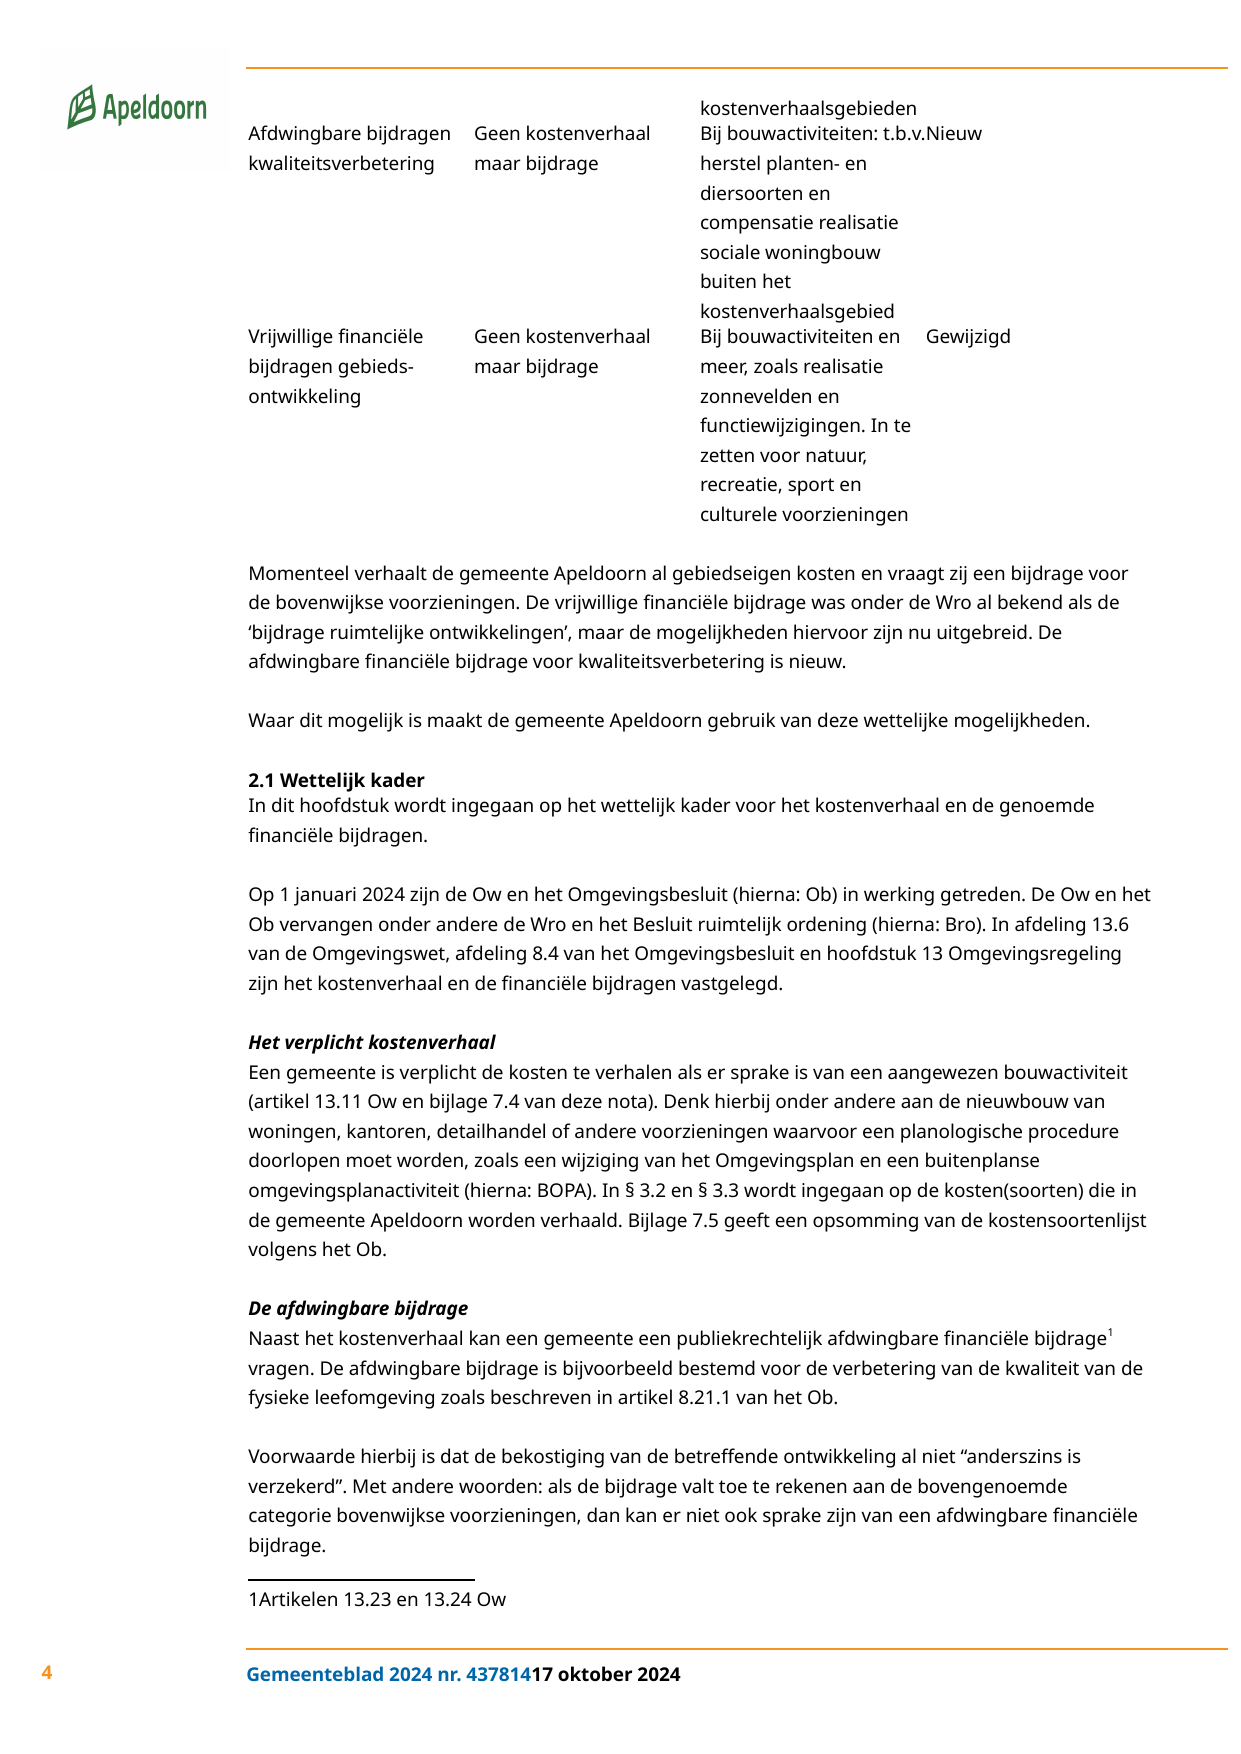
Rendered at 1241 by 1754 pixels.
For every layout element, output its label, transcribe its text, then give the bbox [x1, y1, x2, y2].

table_cell [248, 95, 474, 121]
text 2.1 Wettelijk kader [248, 767, 1152, 793]
text De afdwingbare bijdrage [248, 1296, 1152, 1321]
text Momenteel verhaalt de gemeente Apeldoorn al gebiedseigen kosten en vraagt zij een bijdrage voor de bovenwijkse voorzieningen. De vrijwillige financiële bijdrage was onder de Wro al bekend als de ‘bijdrage ruimtelijke ontwikkelingen’, maar de mogelijkheden hiervoor zijn nu uitgebreid. De afdwingbare financiële bijdrage voor kwaliteitsverbetering is nieuw. [248, 560, 1152, 674]
table_cell Geen kostenverhaal maar bijdrage [474, 324, 700, 527]
table_cell Afdwingbare bijdragen kwaliteitsverbetering [248, 121, 474, 324]
table_cell Gewijzigd [926, 324, 1152, 527]
text Voorwaarde hierbij is dat de bekostiging van de betreffende ontwikkeling al niet “anderszins is verzekerd”. Met andere woorden: als de bijdrage valt toe te rekenen aan de bovengenoemde categorie bovenwijkse voorzieningen, dan kan er niet ook sprake zijn van een afdwingbare financiële bijdrage. [248, 1443, 1152, 1558]
text Op 1 januari 2024 zijn de Ow en het Omgevingsbesluit (hierna: Ob) in werking getreden. De Ow en het Ob vervangen onder andere de Wro en het Besluit ruimtelijk ordening (hierna: Bro). In afdeling 13.6 van de Omgevingswet, afdeling 8.4 van het Omgevingsbesluit en hoofdstuk 13 Omgevingsregeling zijn het kostenverhaal en de financiële bijdragen vastgelegd. [248, 881, 1152, 996]
text Het verplicht kostenverhaal [248, 1029, 1152, 1055]
table_cell kostenverhaalsgebieden [700, 95, 926, 121]
table_cell Vrijwillige financiële bijdragen gebieds-ontwikkeling [248, 324, 474, 527]
text Naast het kostenverhaal kan een gemeente een publiekrechtelijk afdwingbare financiële bijdrage vragen. De afdwingbare bijdrage is bijvoorbeeld bestemd voor de verbetering van de kwaliteit van de fysieke leefomgeving zoals beschreven in artikel 8.21.1 van het Ob. [248, 1325, 1152, 1410]
text Artikelen 13.23 en 13.24 Ow [248, 1586, 1152, 1612]
text In dit hoofdstuk wordt ingegaan op het wettelijk kader voor het kostenverhaal en de genoemde financiële bijdragen. [248, 793, 1152, 848]
text Een gemeente is verplicht de kosten te verhalen als er sprake is van een aangewezen bouwactiviteit (artikel 13.11 Ow en bijlage 7.4 van deze nota). Denk hierbij onder andere aan de nieuwbouw van woningen, kantoren, detailhandel of andere voorzieningen waarvoor een planologische procedure doorlopen moet worden, zoals een wijziging van het Omgevingsplan en een buitenplanse omgevingsplanactiviteit (hierna: BOPA). In § 3.2 en § 3.3 wordt ingegaan op de kosten(soorten) die in de gemeente Apeldoorn worden verhaald. Bijlage 7.5 geeft een opsomming van de kostensoortenlijst volgens het Ob. [248, 1059, 1152, 1262]
table_cell Bij bouwactiviteiten en meer, zoals realisatie zonnevelden en functiewijzigingen. In te zetten voor natuur, recreatie, sport en culturele voorzieningen [700, 324, 926, 527]
table_cell [474, 95, 700, 121]
picture [41, 47, 231, 172]
table_cell Geen kostenverhaal maar bijdrage [474, 121, 700, 324]
table_cell Nieuw [926, 121, 1152, 324]
table_cell [926, 95, 1152, 121]
table_cell Bij bouwactiviteiten: t.b.v. herstel planten- en diersoorten en compensatie realisatie sociale woningbouw buiten het kostenverhaalsgebied [700, 121, 926, 324]
text Waar dit mogelijk is maakt de gemeente Apeldoorn gebruik van deze wettelijke mogelijkheden. [248, 708, 1152, 733]
